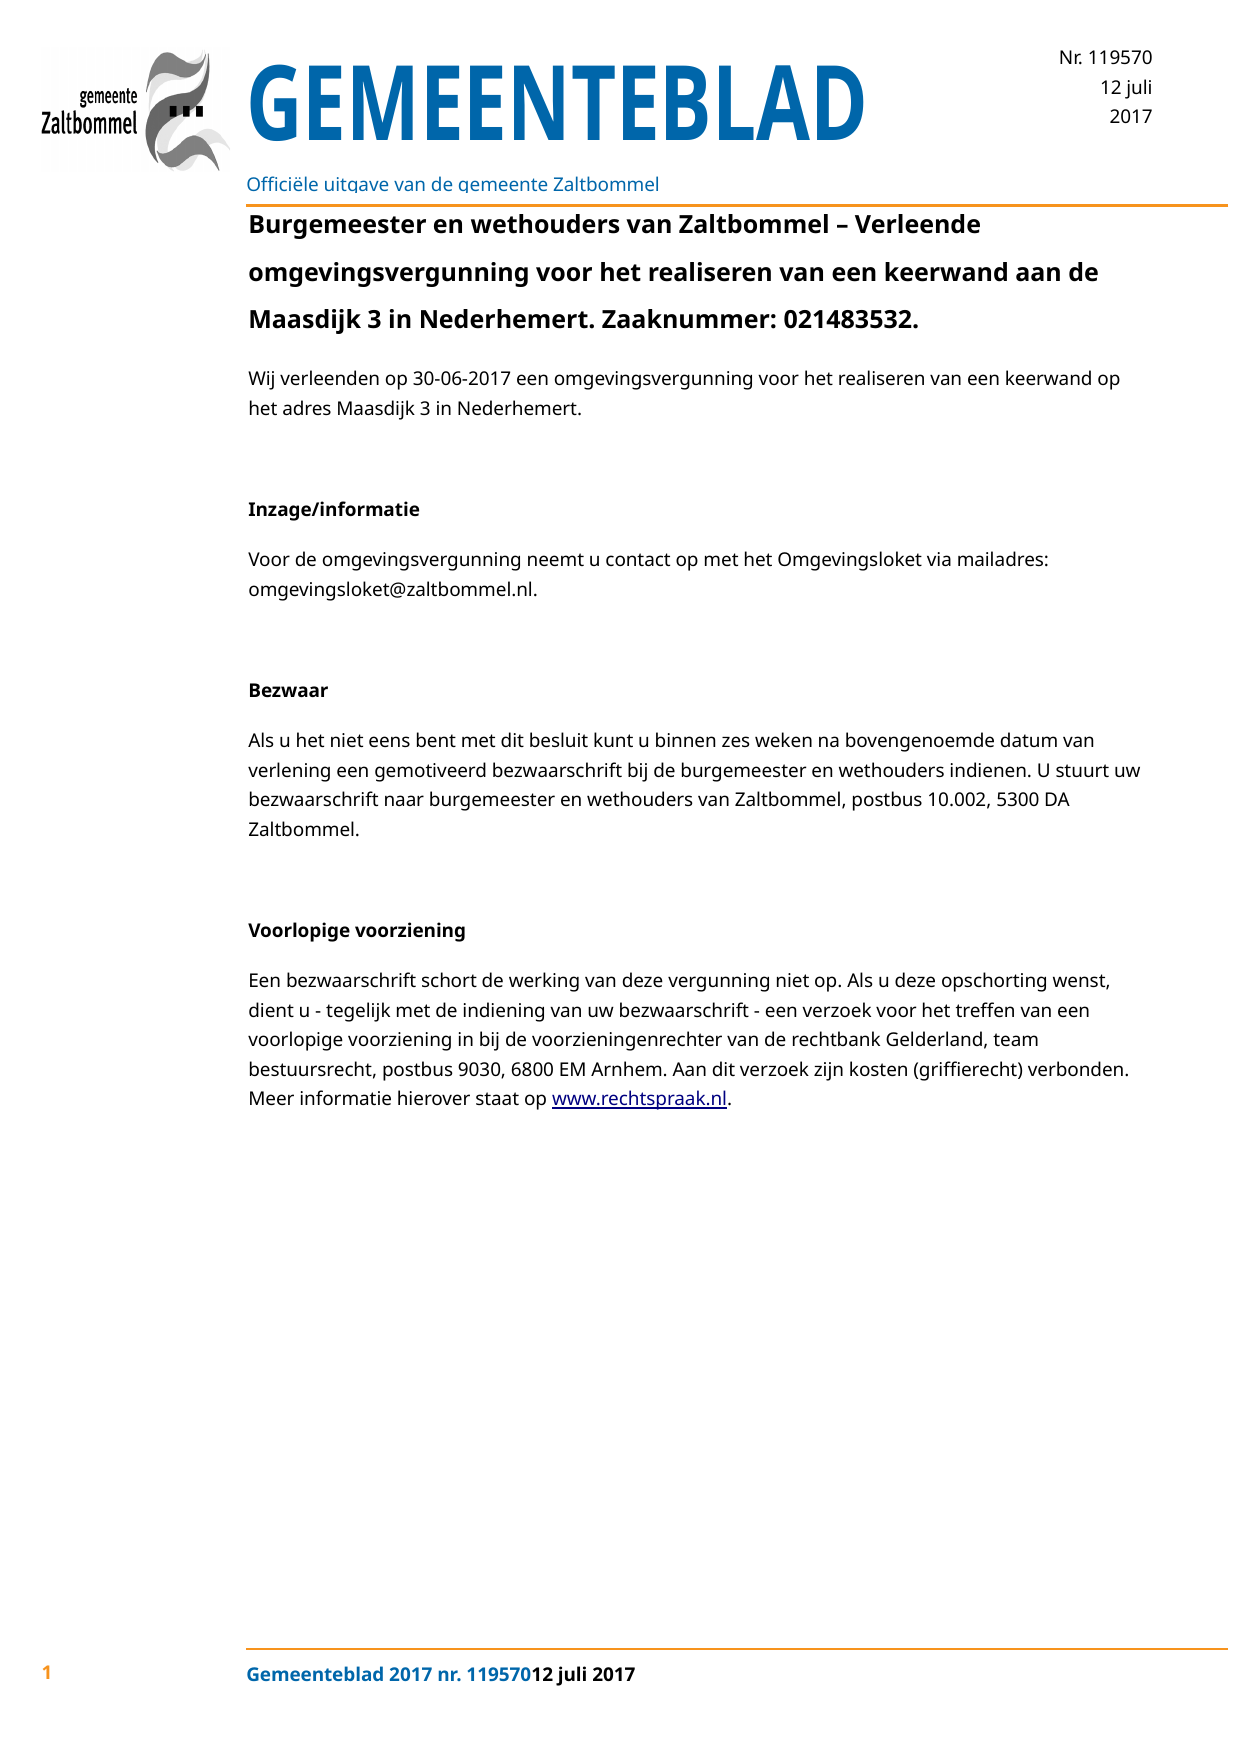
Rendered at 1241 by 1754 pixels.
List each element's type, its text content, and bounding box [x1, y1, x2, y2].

text Burgemeester en wethouders van Zaltbommel – Verleende omgevingsvergunning voor het realiseren van een keerwand aan de Maasdijk 3 in Nederhemert. Zaaknummer: 021483532. [248, 207, 1152, 336]
text Een bezwaarschrift schort de werking van deze vergunning niet op. Als u deze opschorting wenst, dient u - tegelijk met de indiening van uw bezwaarschrift - een verzoek voor het treffen van een voorlopige voorziening in bij de voorzieningenrechter van de rechtbank Gelderland, team bestuursrecht, postbus 9030, 6800 EM Arnhem. Aan dit verzoek zijn kosten (griffierecht) verbonden. Meer informatie hierover staat op www.rechtspraak.nl. [248, 967, 1152, 1111]
text Als u het niet eens bent met dit besluit kunt u binnen zes weken na bovengenoemde datum van verlening een gemotiveerd bezwaarschrift bij de burgemeester en wethouders indienen. U stuurt uw bezwaarschrift naar burgemeester en wethouders van Zaltbommel, postbus 10.002, 5300 DA Zaltbommel. [248, 727, 1152, 842]
text Bezwaar [248, 677, 1152, 702]
picture [41, 47, 231, 172]
text Voor de omgevingsvergunning neemt u contact op met het Omgevingsloket via mailadres: omgevingsloket@zaltbommel.nl. [248, 546, 1152, 602]
text Voorlopige voorziening [248, 917, 1152, 942]
text Wij verleenden op 30-06-2017 een omgevingsvergunning voor het realiseren van een keerwand op het adres Maasdijk 3 in Nederhemert. [248, 366, 1152, 421]
text Inzage/informatie [248, 496, 1152, 522]
